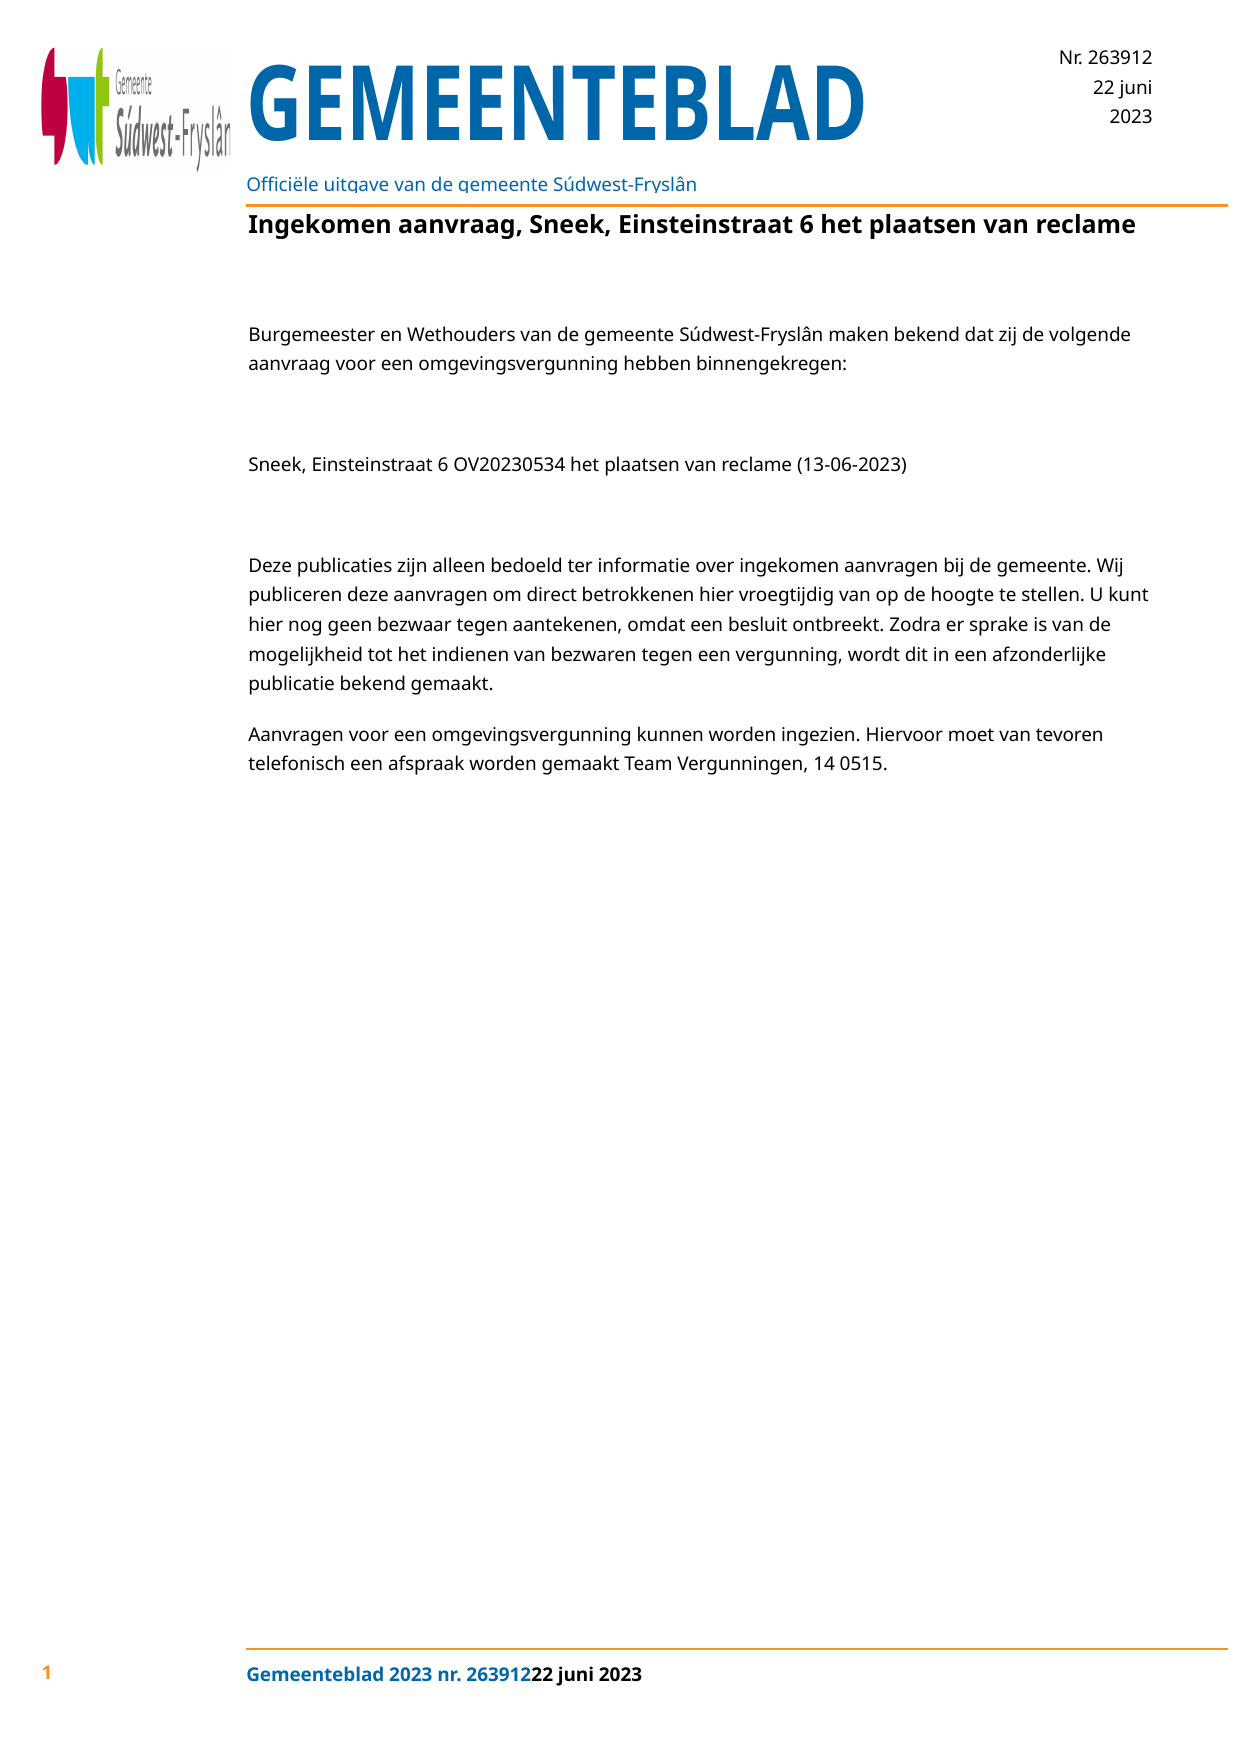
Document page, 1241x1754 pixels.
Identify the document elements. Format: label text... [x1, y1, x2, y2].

text Ingekomen aanvraag, Sneek, Einsteinstraat 6 het plaatsen van reclame [248, 207, 1152, 241]
text Burgemeester en Wethouders van de gemeente Súdwest-Fryslân maken bekend dat zij de volgende aanvraag voor een omgevingsvergunning hebben binnengekregen: [248, 321, 1152, 376]
text Deze publicaties zijn alleen bedoeld ter informatie over ingekomen aanvragen bij de gemeente. Wij publiceren deze aanvragen om direct betrokkenen hier vroegtijdig van op de hoogte te stellen. U kunt hier nog geen bezwaar tegen aantekenen, omdat een besluit ontbreekt. Zodra er sprake is van de mogelijkheid tot het indienen van bezwaren tegen een vergunning, wordt dit in een afzonderlijke publicatie bekend gemaakt. [248, 552, 1152, 696]
picture [41, 47, 231, 172]
text Sneek, Einsteinstraat 6 OV20230534 het plaatsen van reclame (13-06-2023) [248, 451, 1152, 477]
text Aanvragen voor een omgevingsvergunning kunnen worden ingezien. Hiervoor moet van tevoren telefonisch een afspraak worden gemaakt Team Vergunningen, 14 0515. [248, 721, 1152, 776]
